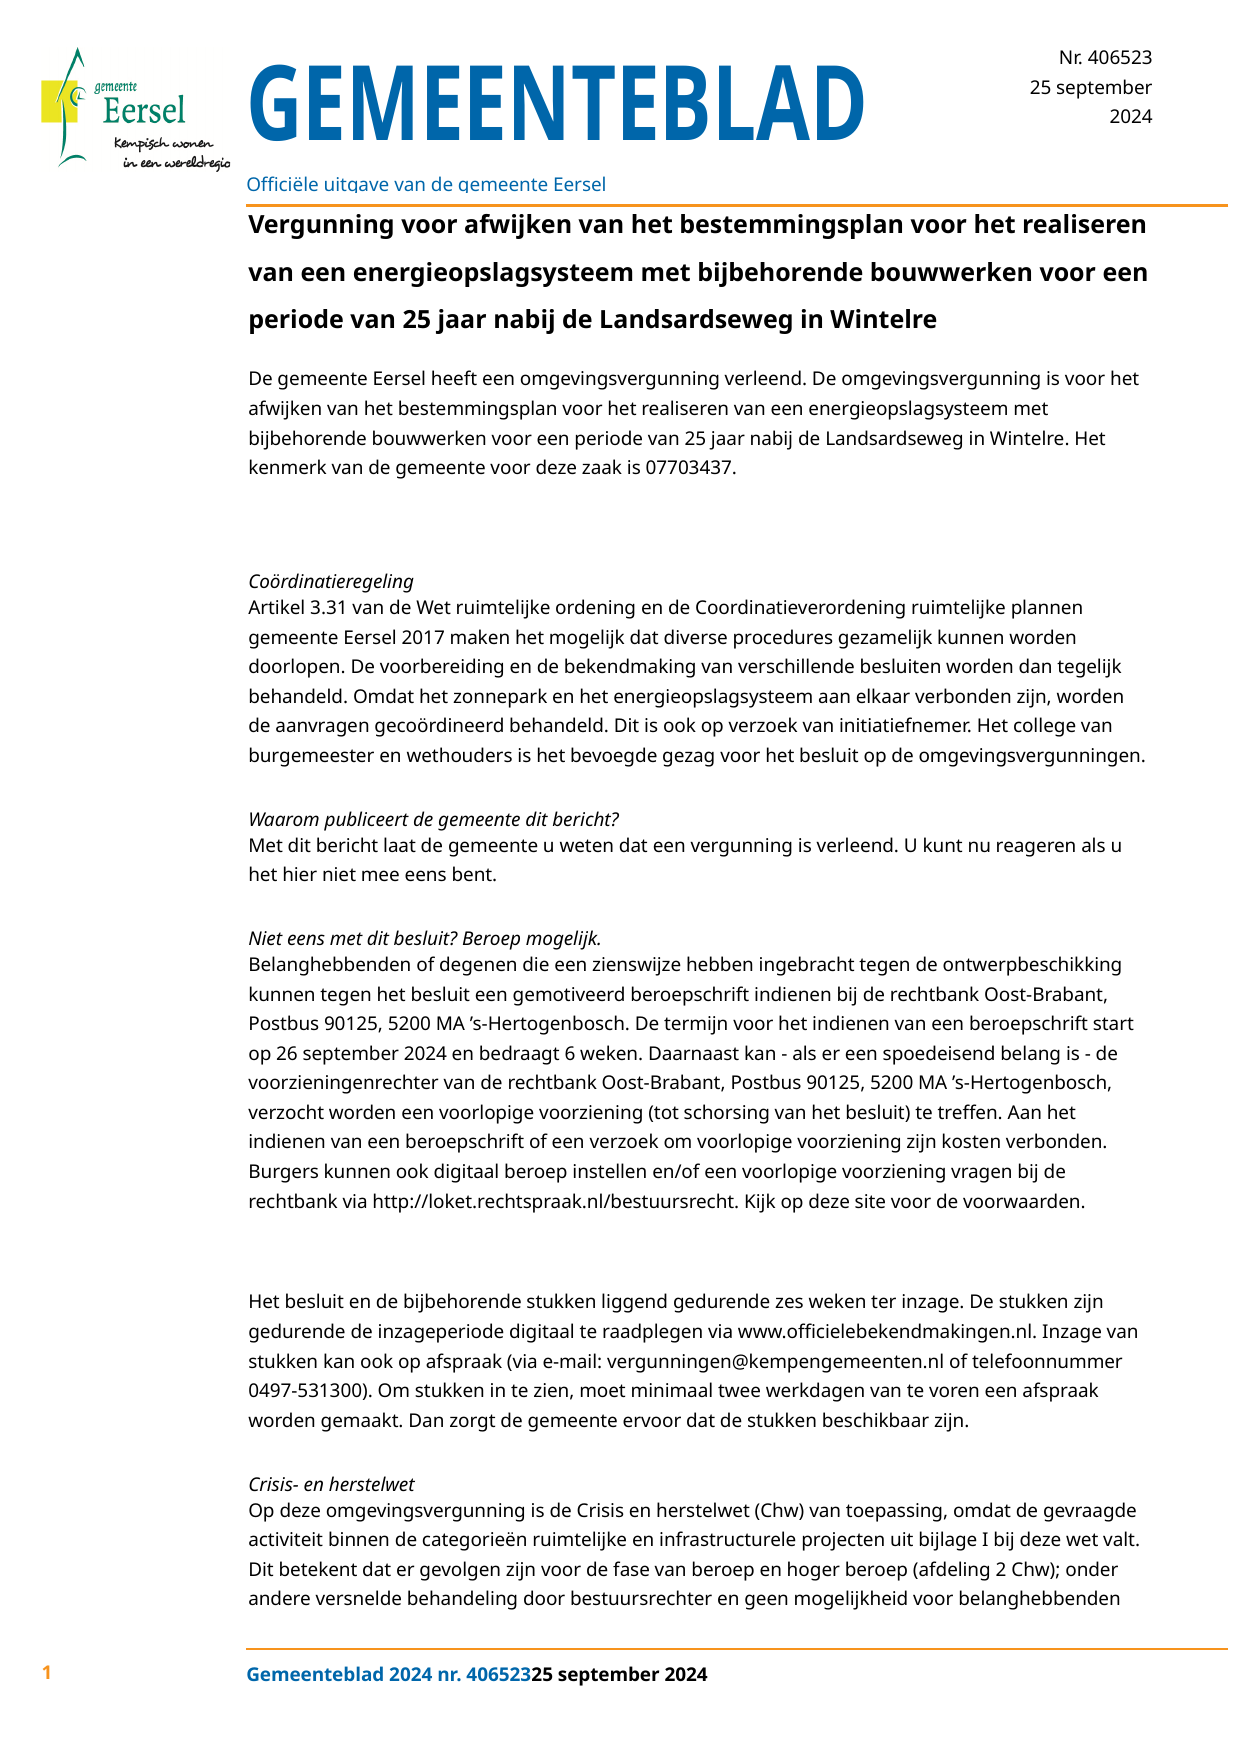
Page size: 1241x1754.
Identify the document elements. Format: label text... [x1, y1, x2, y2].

text Crisis- en herstelwet [248, 1471, 1152, 1497]
text Artikel 3.31 van de Wet ruimtelijke ordening en de Coordinatieverordening ruimtelijke plannen gemeente Eersel 2017 maken het mogelijk dat diverse procedures gezamelijk kunnen worden doorlopen. De voorbereiding en de bekendmaking van verschillende besluiten worden dan tegelijk behandeld. Omdat het zonnepark en het energieopslagsysteem aan elkaar verbonden zijn, worden de aanvragen gecoördineerd behandeld. Dit is ook op verzoek van initiatiefnemer. Het college van burgemeester en wethouders is het bevoegde gezag voor het besluit op de omgevingsvergunningen. [248, 594, 1152, 768]
text Niet eens met dit besluit? Beroep mogelijk. [248, 926, 1152, 951]
text Coördinatieregeling [248, 569, 1152, 594]
text Waarom publiceert de gemeente dit bericht? [248, 806, 1152, 832]
text Belanghebbenden of degenen die een zienswijze hebben ingebracht tegen de ontwerpbeschikking kunnen tegen het besluit een gemotiveerd beroepschrift indienen bij de rechtbank Oost-Brabant, Postbus 90125, 5200 MA ’s-Hertogenbosch. De termijn voor het indienen van een beroepschrift start op 26 september 2024 en bedraagt 6 weken. Daarnaast kan - als er een spoedeisend belang is - de voorzieningenrechter van de rechtbank Oost-Brabant, Postbus 90125, 5200 MA ’s-Hertogenbosch, verzocht worden een voorlopige voorziening (tot schorsing van het besluit) te treffen. Aan het indienen van een beroepschrift of een verzoek om voorlopige voorziening zijn kosten verbonden. Burgers kunnen ook digitaal beroep instellen en/of een voorlopige voorziening vragen bij de rechtbank via http://loket.rechtspraak.nl/bestuursrecht. Kijk op deze site voor de voorwaarden. [248, 951, 1152, 1214]
text Op deze omgevingsvergunning is de Crisis en herstelwet (Chw) van toepassing, omdat de gevraagde activiteit binnen de categorieën ruimtelijke en infrastructurele projecten uit bijlage I bij deze wet valt. Dit betekent dat er gevolgen zijn voor de fase van beroep en hoger beroep (afdeling 2 Chw); onder andere versnelde behandeling door bestuursrechter en geen mogelijkheid voor belanghebbenden [248, 1497, 1152, 1611]
text Met dit bericht laat de gemeente u weten dat een vergunning is verleend. U kunt nu reageren als u het hier niet mee eens bent. [248, 832, 1152, 887]
text De gemeente Eersel heeft een omgevingsvergunning verleend. De omgevingsvergunning is voor het afwijken van het bestemmingsplan voor het realiseren van een energieopslagsysteem met bijbehorende bouwwerken voor een periode van 25 jaar nabij de Landsardseweg in Wintelre. Het kenmerk van de gemeente voor deze zaak is 07703437. [248, 366, 1152, 480]
text Vergunning voor afwijken van het bestemmingsplan voor het realiseren van een energieopslagsysteem met bijbehorende bouwwerken voor een periode van 25 jaar nabij de Landsardseweg in Wintelre [248, 207, 1152, 336]
picture [41, 47, 231, 172]
text Het besluit en de bijbehorende stukken liggend gedurende zes weken ter inzage. De stukken zijn gedurende de inzageperiode digitaal te raadplegen via www.officielebekendmakingen.nl. Inzage van stukken kan ook op afspraak (via e-mail: vergunningen@kempengemeenten.nl of telefoonnummer 0497-531300). Om stukken in te zien, moet minimaal twee werkdagen van te voren een afspraak worden gemaakt. Dan zorgt de gemeente ervoor dat de stukken beschikbaar zijn. [248, 1289, 1152, 1433]
